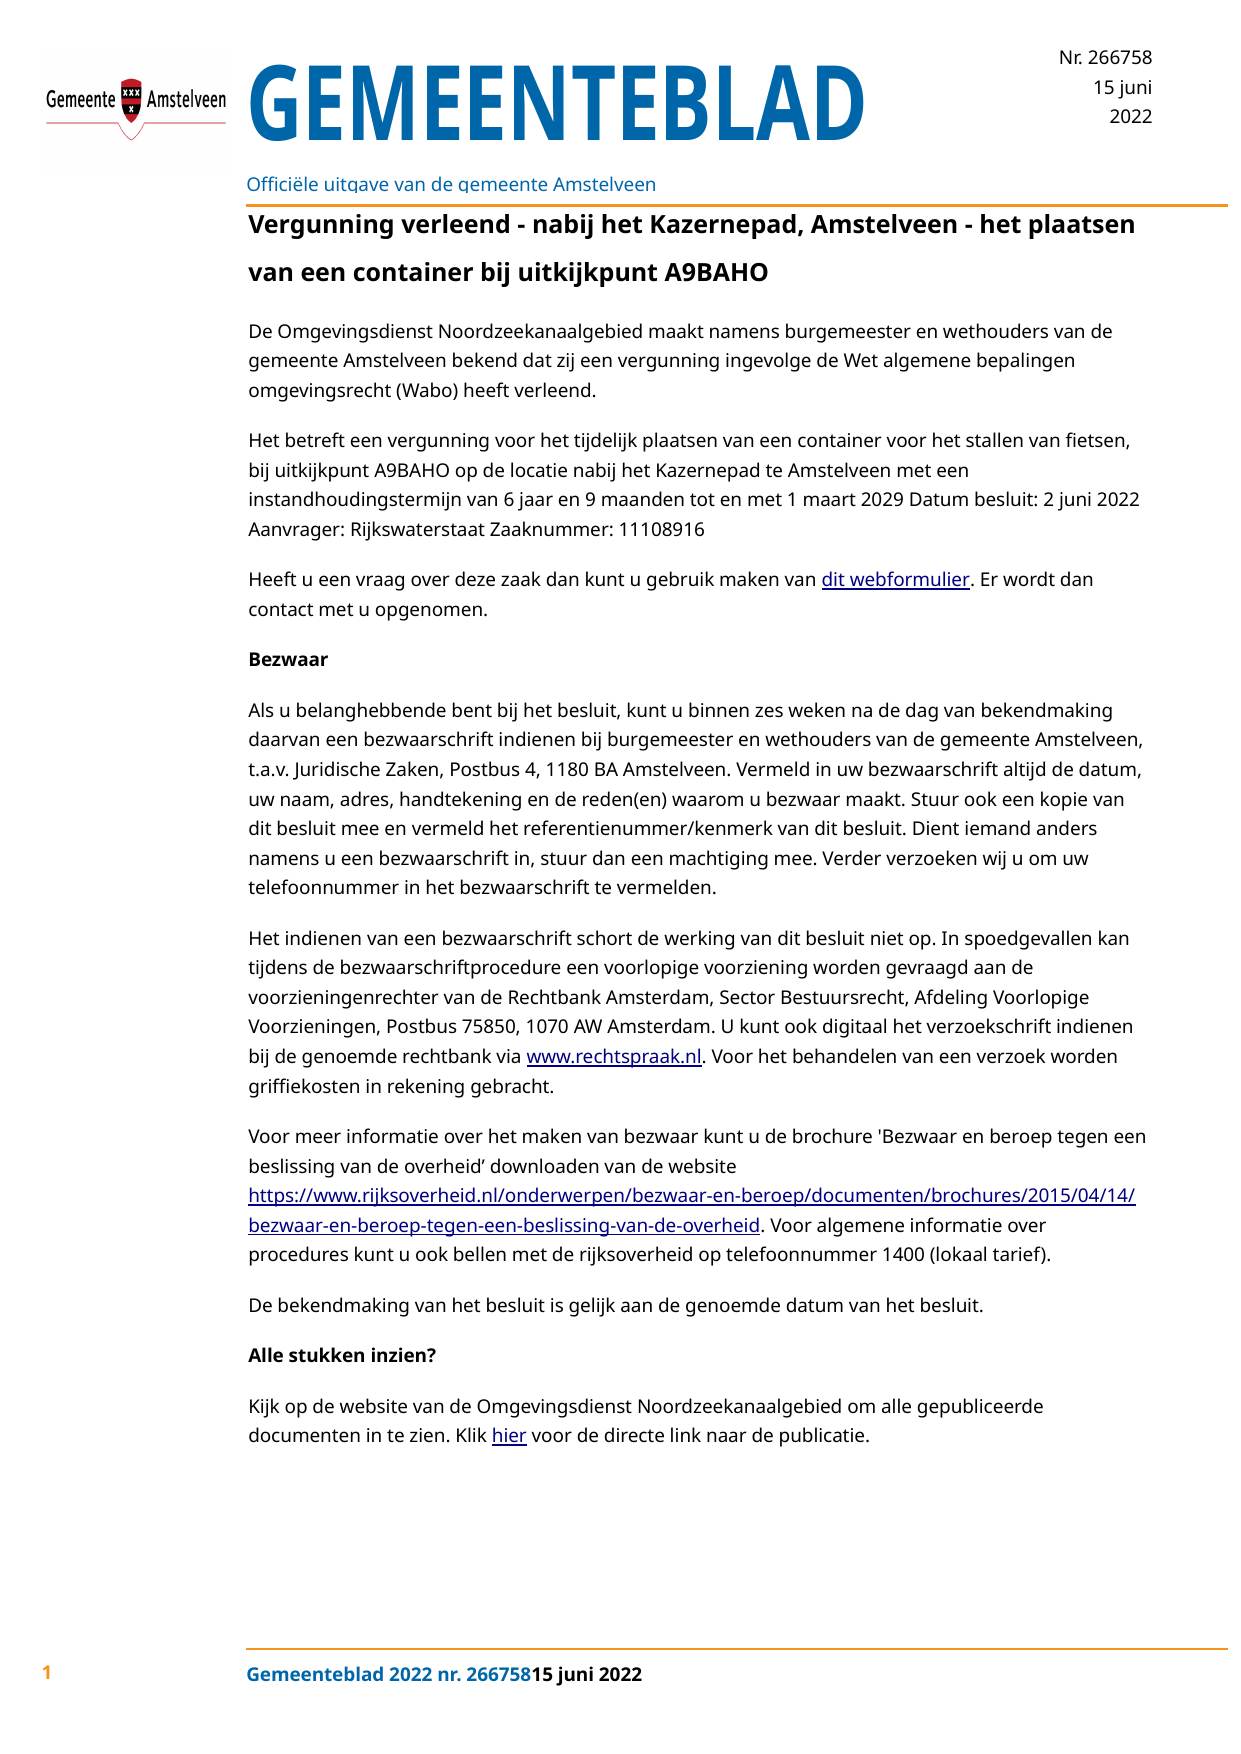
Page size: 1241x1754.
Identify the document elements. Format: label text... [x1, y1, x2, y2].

text Kijk op de website van de Omgevingsdienst Noordzeekanaalgebied om alle gepubliceerde documenten in te zien. Klik hier voor de directe link naar de publicatie. [248, 1393, 1152, 1448]
text Bezwaar [248, 647, 1152, 672]
text Het indienen van een bezwaarschrift schort de werking van dit besluit niet op. In spoedgevallen kan tijdens de bezwaarschriftprocedure een voorlopige voorziening worden gevraagd aan de voorzieningenrechter van de Rechtbank Amsterdam, Sector Bestuursrecht, Afdeling Voorlopige Voorzieningen, Postbus 75850, 1070 AW Amsterdam. U kunt ook digitaal het verzoekschrift indienen bij de genoemde rechtbank via www.rechtspraak.nl. Voor het behandelen van een verzoek worden griffiekosten in rekening gebracht. [248, 925, 1152, 1099]
text De Omgevingsdienst Noordzeekanaalgebied maakt namens burgemeester en wethouders van de gemeente Amstelveen bekend dat zij een vergunning ingevolge de Wet algemene bepalingen omgevingsrecht (Wabo) heeft verleend. [248, 318, 1152, 403]
text Voor meer informatie over het maken van bezwaar kunt u de brochure 'Bezwaar en beroep tegen een beslissing van de overheid’ downloaden van de website https://www.rijksoverheid.nl/onderwerpen/bezwaar-en-beroep/documenten/brochures/2015/04/14/bezwaar-en-beroep-tegen-een-beslissing-van-de-overheid. Voor algemene informatie over procedures kunt u ook bellen met de rijksoverheid op telefoonnummer 1400 (lokaal tarief). [248, 1123, 1152, 1267]
text Vergunning verleend - nabij het Kazernepad, Amstelveen - het plaatsen van een container bij uitkijkpunt A9BAHO [248, 207, 1152, 288]
text Als u belanghebbende bent bij het besluit, kunt u binnen zes weken na de dag van bekendmaking daarvan een bezwaarschrift indienen bij burgemeester en wethouders van de gemeente Amstelveen, t.a.v. Juridische Zaken, Postbus 4, 1180 BA Amstelveen. Vermeld in uw bezwaarschrift altijd de datum, uw naam, adres, handtekening en de reden(en) waarom u bezwaar maakt. Stuur ook een kopie van dit besluit mee en vermeld het referentienummer/kenmerk van dit besluit. Dient iemand anders namens u een bezwaarschrift in, stuur dan een machtiging mee. Verder verzoeken wij u om uw telefoonnummer in het bezwaarschrift te vermelden. [248, 697, 1152, 900]
picture [41, 47, 231, 172]
text Het betreft een vergunning voor het tijdelijk plaatsen van een container voor het stallen van fietsen, bij uitkijkpunt A9BAHO op de locatie nabij het Kazernepad te Amstelveen met een instandhoudingstermijn van 6 jaar en 9 maanden tot en met 1 maart 2029 Datum besluit: 2 juni 2022 Aanvrager: Rijkswaterstaat Zaaknummer: 11108916 [248, 427, 1152, 542]
text Alle stukken inzien? [248, 1342, 1152, 1368]
text De bekendmaking van het besluit is gelijk aan de genoemde datum van het besluit. [248, 1292, 1152, 1318]
text Heeft u een vraag over deze zaak dan kunt u gebruik maken van dit webformulier. Er wordt dan contact met u opgenomen. [248, 567, 1152, 622]
